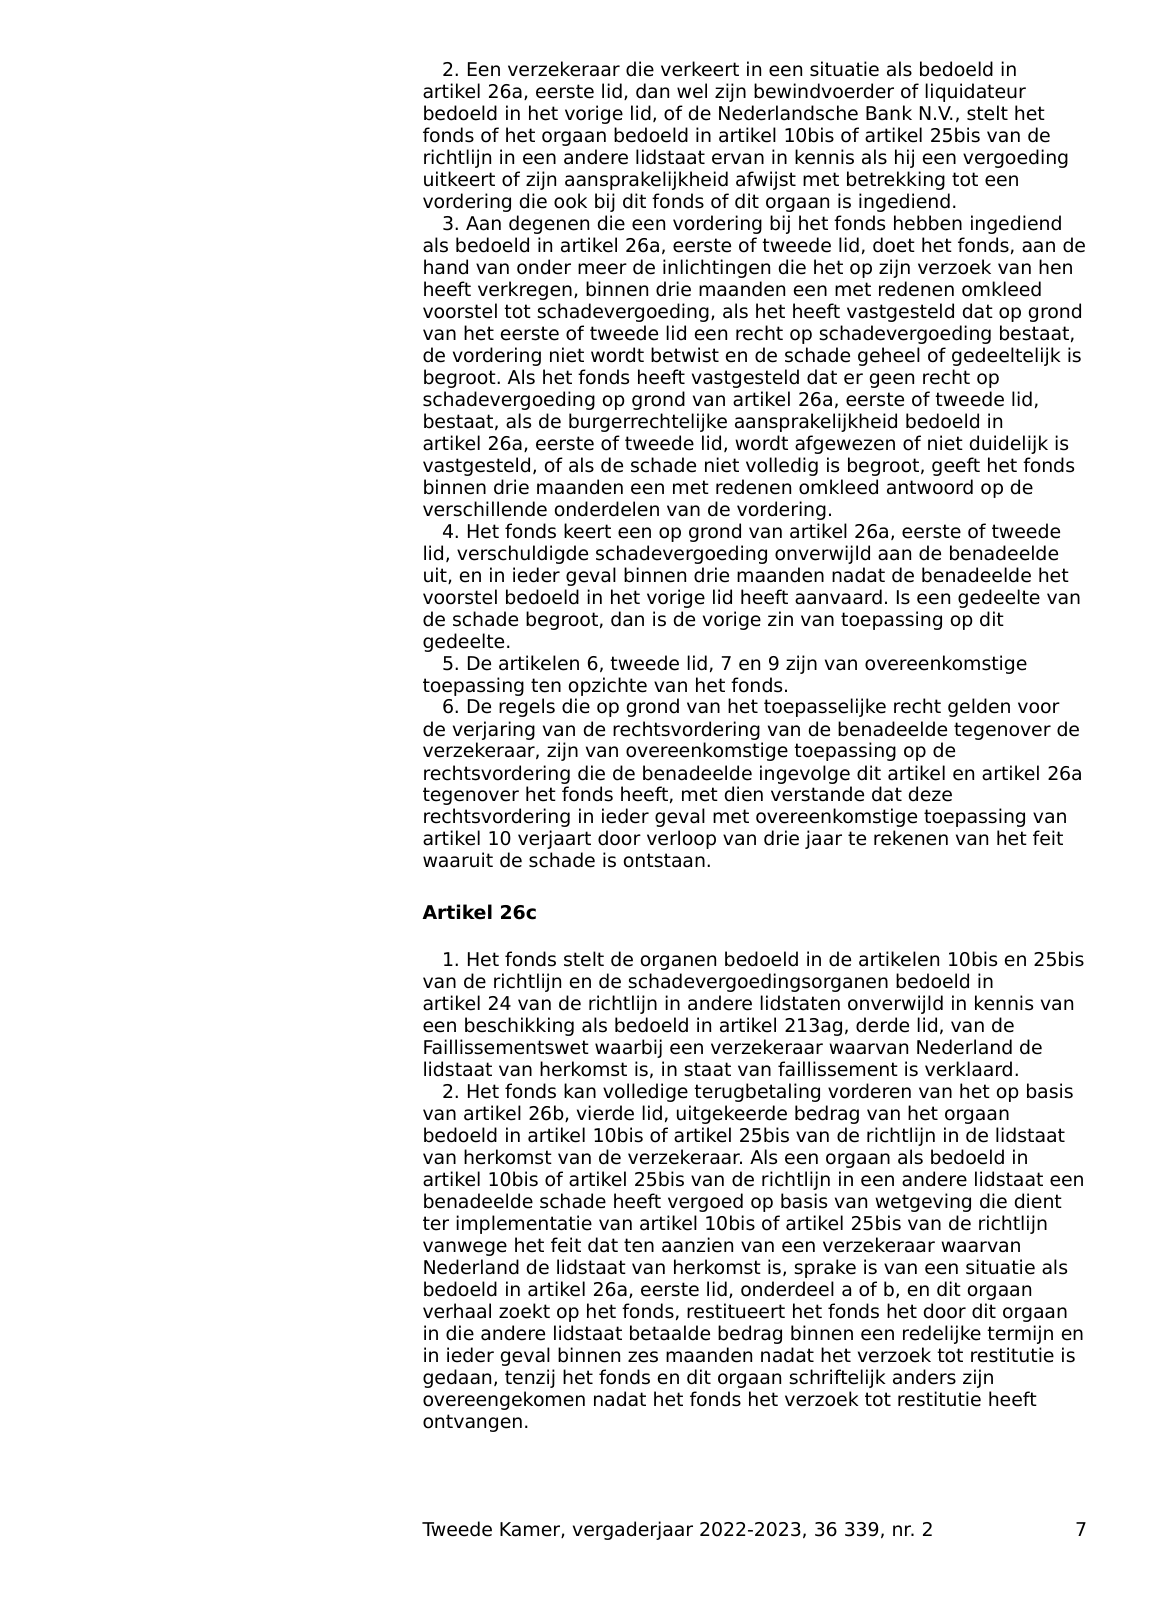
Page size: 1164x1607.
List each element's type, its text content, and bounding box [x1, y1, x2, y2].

text 6. De regels die op grond van het toepasselijke recht gelden voor de verjaring van de rechtsvordering van de benadeelde tegenover de verzekeraar, zijn van overeenkomstige toepassing op de rechtsvordering die de benadeelde ingevolge dit artikel en artikel 26a tegenover het fonds heeft, met dien verstande dat deze rechtsvordering in ieder geval met overeenkomstige toepassing van artikel 10 verjaart door verloop van drie jaar te rekenen van het feit waaruit de schade is ontstaan. [422, 696, 1087, 872]
text 2. Een verzekeraar die verkeert in een situatie als bedoeld in artikel 26a, eerste lid, dan wel zijn bewindvoerder of liquidateur bedoeld in het vorige lid, of de Nederlandsche Bank N.V., stelt het fonds of het orgaan bedoeld in artikel 10bis of artikel 25bis van de richtlijn in een andere lidstaat ervan in kennis als hij een vergoeding uitkeert of zijn aansprakelijkheid afwijst met betrekking tot een vordering die ook bij dit fonds of dit orgaan is ingediend. [422, 59, 1087, 213]
text 3. Aan degenen die een vordering bij het fonds hebben ingediend als bedoeld in artikel 26a, eerste of tweede lid, doet het fonds, aan de hand van onder meer de inlichtingen die het op zijn verzoek van hen heeft verkregen, binnen drie maanden een met redenen omkleed voorstel tot schadevergoeding, als het heeft vastgesteld dat op grond van het eerste of tweede lid een recht op schadevergoeding bestaat, de vordering niet wordt betwist en de schade geheel of gedeeltelijk is begroot. Als het fonds heeft vastgesteld dat er geen recht op schadevergoeding op grond van artikel 26a, eerste of tweede lid, bestaat, als de burgerrechtelijke aansprakelijkheid bedoeld in artikel 26a, eerste of tweede lid, wordt afgewezen of niet duidelijk is vastgesteld, of als de schade niet volledig is begroot, geeft het fonds binnen drie maanden een met redenen omkleed antwoord op de verschillende onderdelen van de vordering. [422, 213, 1087, 521]
text 5. De artikelen 6, tweede lid, 7 en 9 zijn van overeenkomstige toepassing ten opzichte van het fonds. [422, 652, 1087, 696]
text 1. Het fonds stelt de organen bedoeld in de artikelen 10bis en 25bis van de richtlijn en de schadevergoedingsorganen bedoeld in artikel 24 van de richtlijn in andere lidstaten onverwijld in kennis van een beschikking als bedoeld in artikel 213ag, derde lid, van de Faillissementswet waarbij een verzekeraar waarvan Nederland de lidstaat van herkomst is, in staat van faillissement is verklaard. [422, 949, 1087, 1081]
text 2. Het fonds kan volledige terugbetaling vorderen van het op basis van artikel 26b, vierde lid, uitgekeerde bedrag van het orgaan bedoeld in artikel 10bis of artikel 25bis van de richtlijn in de lidstaat van herkomst van de verzekeraar. Als een orgaan als bedoeld in artikel 10bis of artikel 25bis van de richtlijn in een andere lidstaat een benadeelde schade heeft vergoed op basis van wetgeving die dient ter implementatie van artikel 10bis of artikel 25bis van de richtlijn vanwege het feit dat ten aanzien van een verzekeraar waarvan Nederland de lidstaat van herkomst is, sprake is van een situatie als bedoeld in artikel 26a, eerste lid, onderdeel a of b, en dit orgaan verhaal zoekt op het fonds, restitueert het fonds het door dit orgaan in die andere lidstaat betaalde bedrag binnen een redelijke termijn en in ieder geval binnen zes maanden nadat het verzoek tot restitutie is gedaan, tenzij het fonds en dit orgaan schriftelijk anders zijn overeengekomen nadat het fonds het verzoek tot restitutie heeft ontvangen. [422, 1081, 1087, 1433]
subtitle Artikel 26c [422, 902, 1087, 924]
text 4. Het fonds keert een op grond van artikel 26a, eerste of tweede lid, verschuldigde schadevergoeding onverwijld aan de benadeelde uit, en in ieder geval binnen drie maanden nadat de benadeelde het voorstel bedoeld in het vorige lid heeft aanvaard. Is een gedeelte van de schade begroot, dan is de vorige zin van toepassing op dit gedeelte. [422, 521, 1087, 652]
